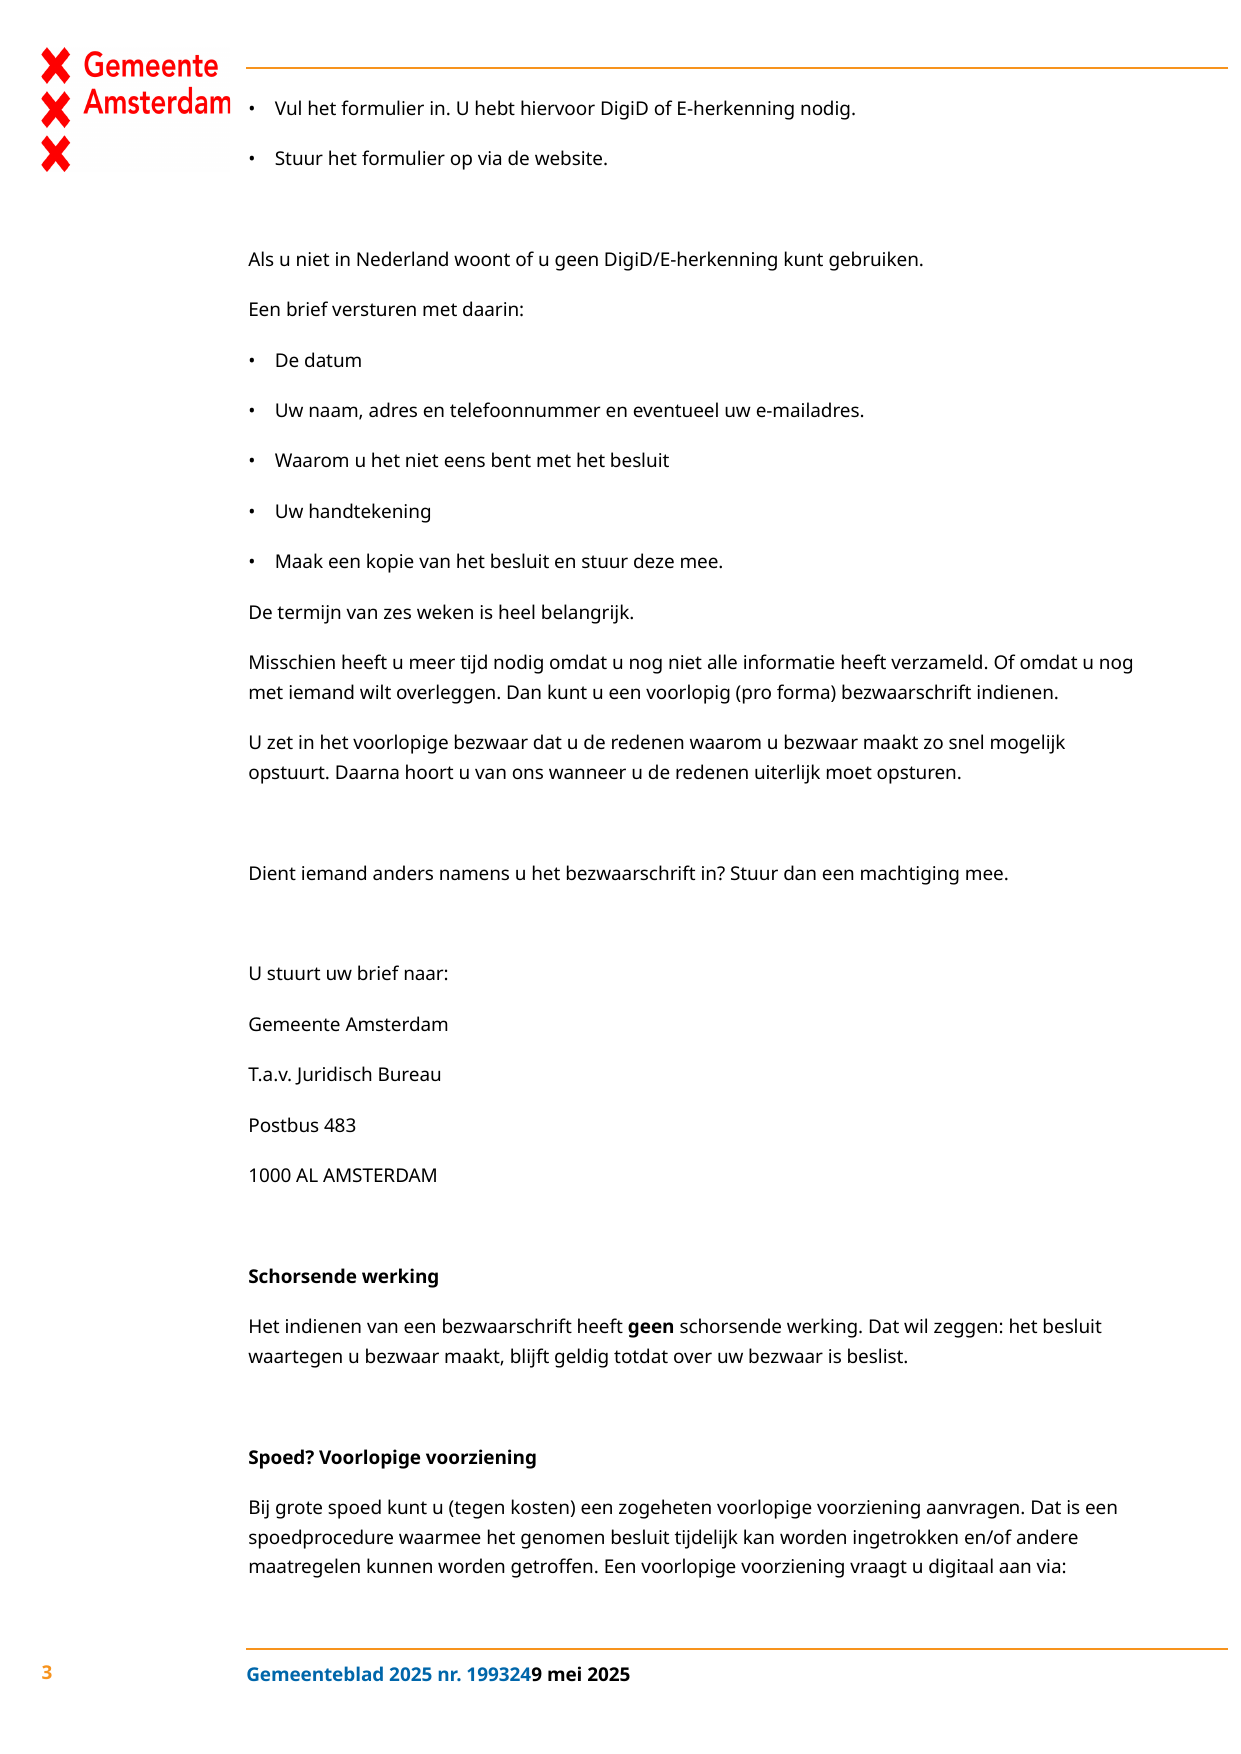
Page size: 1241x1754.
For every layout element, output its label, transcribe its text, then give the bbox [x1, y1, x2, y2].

text • Stuur het formulier op via de website. [248, 145, 1152, 171]
text • Waarom u het niet eens bent met het besluit [248, 448, 1152, 473]
text Dient iemand anders namens u het bezwaarschrift in? Stuur dan een machtiging mee. [248, 860, 1152, 886]
text • Uw naam, adres en telefoonnummer en eventueel uw e-mailadres. [248, 397, 1152, 423]
text • Uw handtekening [248, 498, 1152, 524]
text • Maak een kopie van het besluit en stuur deze mee. [248, 548, 1152, 574]
text Gemeente Amsterdam [248, 1011, 1152, 1037]
text De termijn van zes weken is heel belangrijk. [248, 599, 1152, 625]
text • Vul het formulier in. U hebt hiervoor DigiD of E-herkenning nodig. [248, 95, 1152, 121]
text Als u niet in Nederland woont of u geen DigiD/E-herkenning kunt gebruiken. [248, 246, 1152, 272]
text • De datum [248, 347, 1152, 373]
text Misschien heeft u meer tijd nodig omdat u nog niet alle informatie heeft verzameld. Of omdat u nog met iemand wilt overleggen. Dan kunt u een voorlopig (pro forma) bezwaarschrift indienen. [248, 649, 1152, 705]
text Spoed? Voorlopige voorziening [248, 1444, 1152, 1470]
text Bij grote spoed kunt u (tegen kosten) een zogeheten voorlopige voorziening aanvragen. Dat is een spoedprocedure waarmee het genomen besluit tijdelijk kan worden ingetrokken en/of andere maatregelen kunnen worden getroffen. Een voorlopige voorziening vraagt u digitaal aan via: [248, 1494, 1152, 1579]
text U zet in het voorlopige bezwaar dat u de redenen waarom u bezwaar maakt zo snel mogelijk opstuurt. Daarna hoort u van ons wanneer u de redenen uiterlijk moet opsturen. [248, 729, 1152, 785]
text T.a.v. Juridisch Bureau [248, 1061, 1152, 1087]
picture [41, 47, 231, 172]
text U stuurt uw brief naar: [248, 961, 1152, 986]
text Postbus 483 [248, 1112, 1152, 1138]
text 1000 AL AMSTERDAM [248, 1162, 1152, 1188]
text Schorsende werking [248, 1263, 1152, 1289]
text Een brief versturen met daarin: [248, 296, 1152, 322]
text Het indienen van een bezwaarschrift heeft geen schorsende werking. Dat wil zeggen: het besluit waartegen u bezwaar maakt, blijft geldig totdat over uw bezwaar is beslist. [248, 1313, 1152, 1369]
